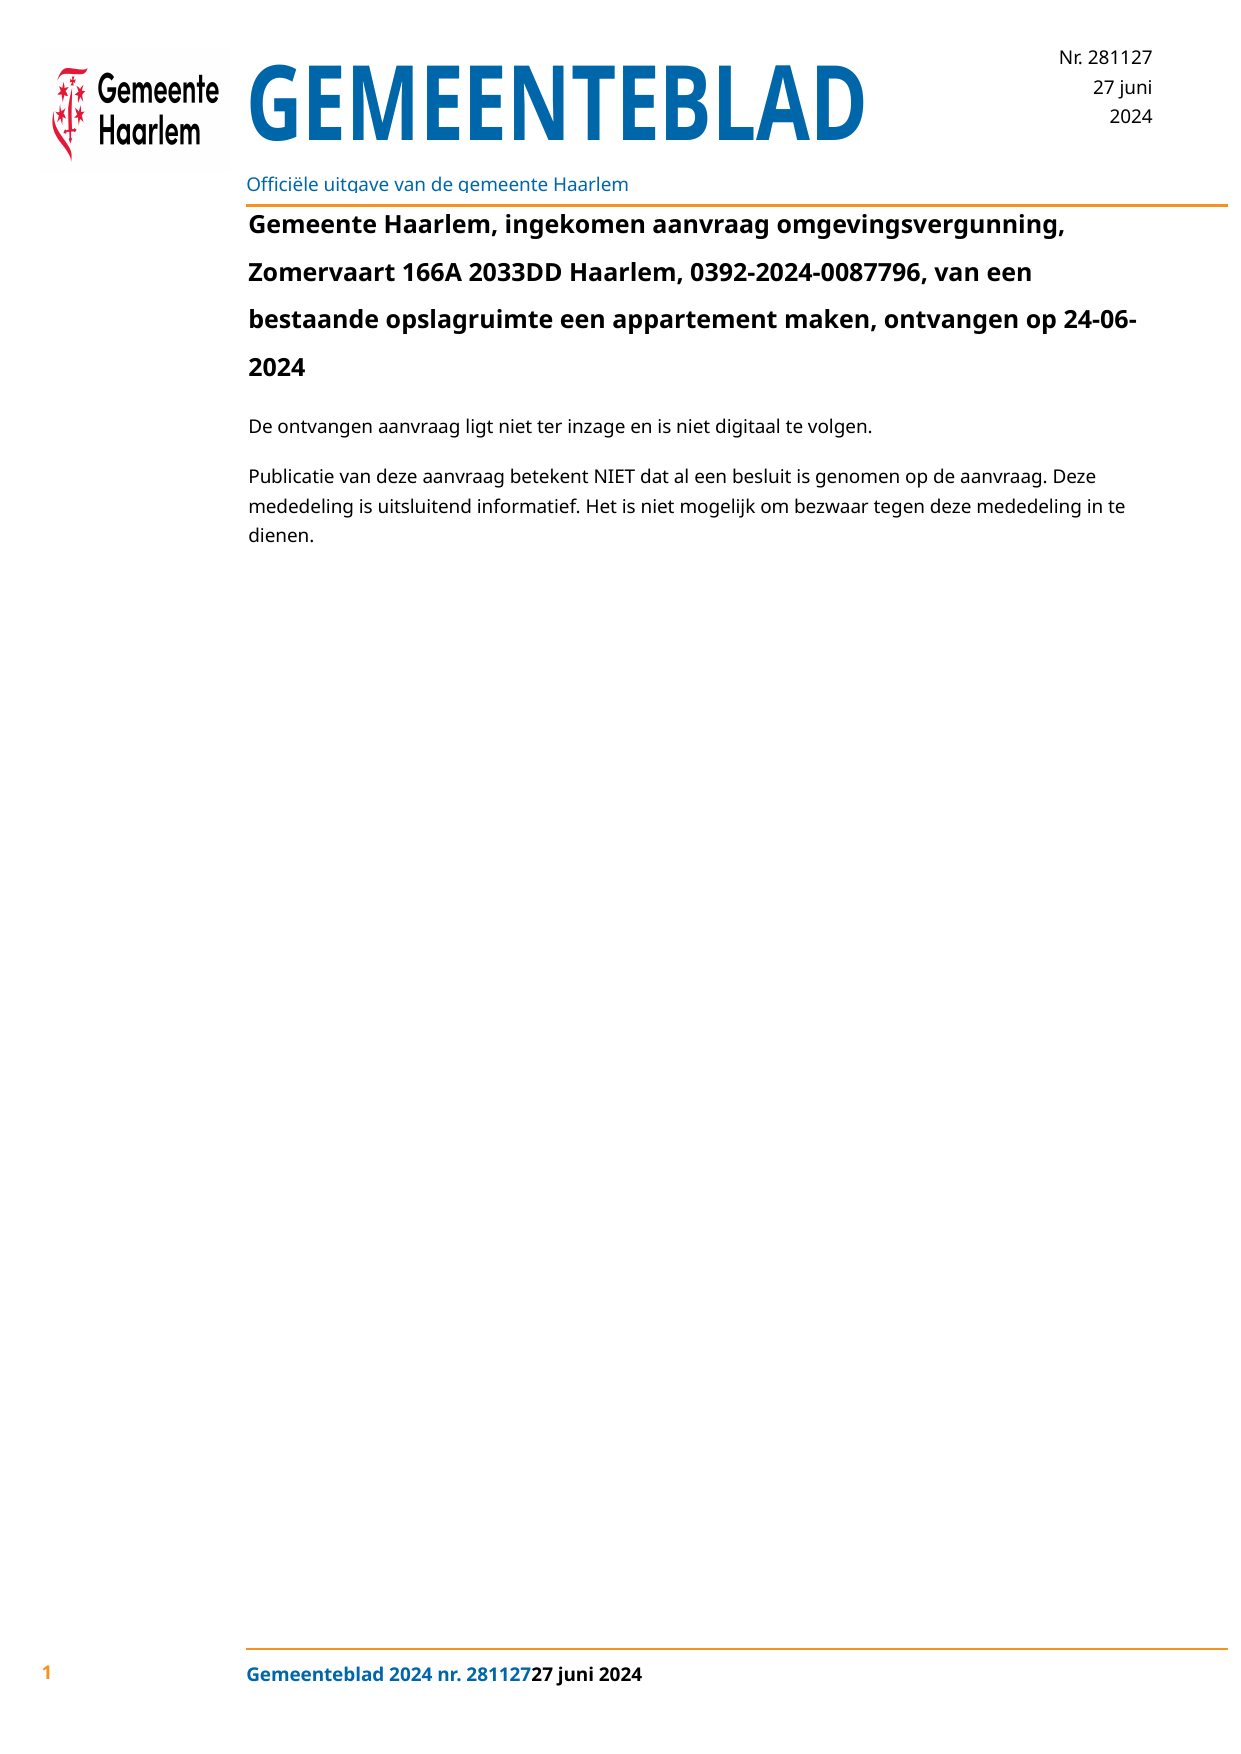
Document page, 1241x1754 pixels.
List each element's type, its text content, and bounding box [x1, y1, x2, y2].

text De ontvangen aanvraag ligt niet ter inzage en is niet digitaal te volgen. [248, 413, 1152, 439]
picture [41, 47, 231, 172]
text Gemeente Haarlem, ingekomen aanvraag omgevingsvergunning, Zomervaart 166A 2033DD Haarlem, 0392-2024-0087796, van een bestaande opslagruimte een appartement maken, ontvangen op 24-06-2024 [248, 207, 1152, 384]
text Publicatie van deze aanvraag betekent NIET dat al een besluit is genomen op de aanvraag. Deze mededeling is uitsluitend informatief. Het is niet mogelijk om bezwaar tegen deze mededeling in te dienen. [248, 463, 1152, 548]
